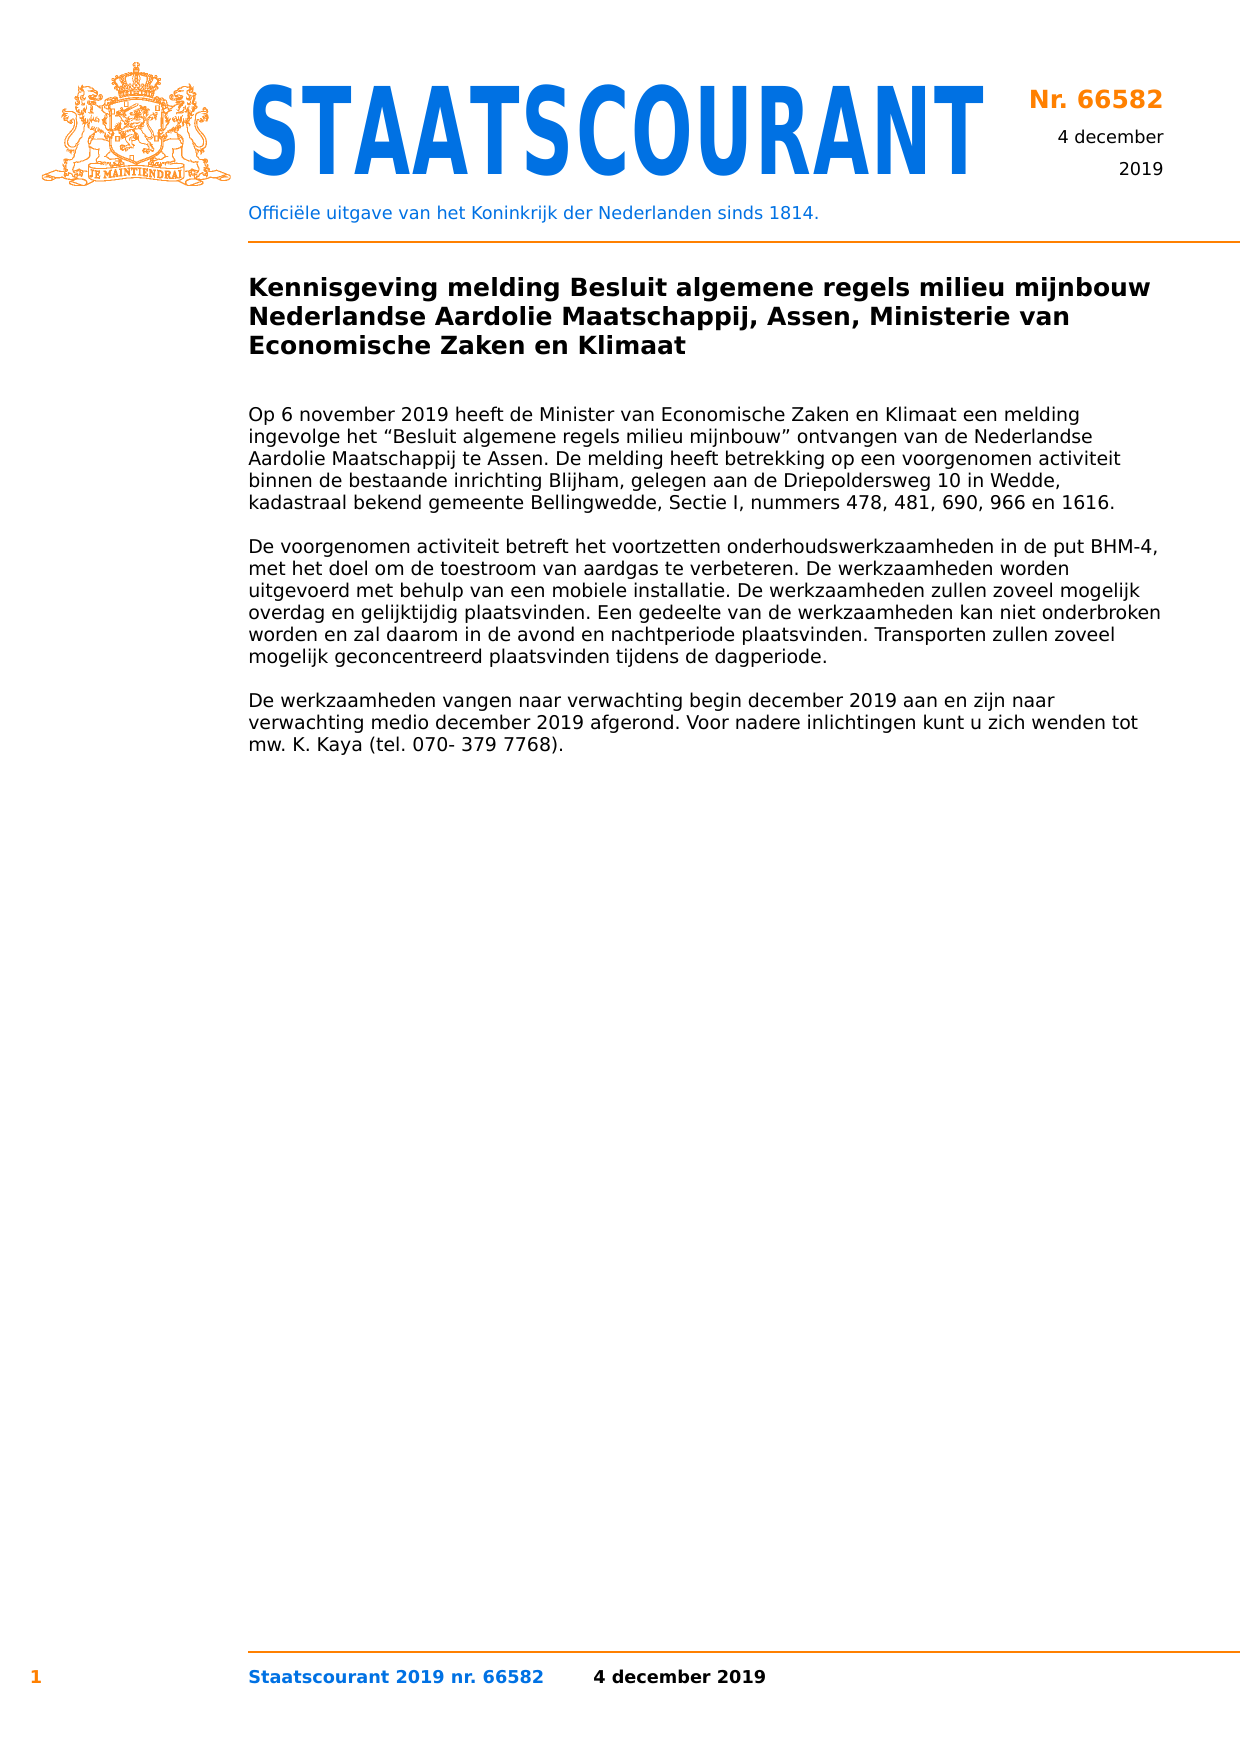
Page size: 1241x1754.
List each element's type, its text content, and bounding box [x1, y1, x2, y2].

text Op 6 november 2019 heeft de Minister van Economische Zaken en Klimaat een melding ingevolge het “Besluit algemene regels milieu mijnbouw” ontvangen van de Nederlandse Aardolie Maatschappij te Assen. De melding heeft betrekking op een voorgenomen activiteit binnen de bestaande inrichting Blijham, gelegen aan de Driepoldersweg 10 in Wedde, kadastraal bekend gemeente Bellingwedde, Sectie I, nummers 478, 481, 690, 966 en 1616. [248, 404, 1163, 514]
table_header [25, 62, 248, 241]
table_header Nr. 66582 [998, 62, 1240, 121]
text De werkzaamheden vangen naar verwachting begin december 2019 aan en zijn naar verwachting medio december 2019 afgerond. Voor nadere inlichtingen kunt u zich wenden tot mw. K. Kaya (tel. 070- 379 7768). [248, 690, 1163, 756]
table_cell 4 december [998, 121, 1240, 153]
picture [41, 62, 231, 186]
subtitle Kennisgeving melding Besluit algemene regels milieu mijnbouw Nederlandse Aardolie Maatschappij, Assen, Ministerie van Economische Zaken en Klimaat [248, 273, 1163, 361]
text De voorgenomen activiteit betreft het voortzetten onderhoudswerkzaamheden in de put BHM-4, met het doel om de toestroom van aardgas te verbeteren. De werkzaamheden worden uitgevoerd met behulp van een mobiele installatie. De werkzaamheden zullen zoveel mogelijk overdag en gelijktijdig plaatsvinden. Een gedeelte van de werkzaamheden kan niet onderbroken worden en zal daarom in de avond en nachtperiode plaatsvinden. Transporten zullen zoveel mogelijk geconcentreerd plaatsvinden tijdens de dagperiode. [248, 536, 1163, 668]
table_cell Officiële uitgave van het Koninkrijk der Nederlanden sinds 1814. [248, 203, 1240, 241]
table_header STAATSCOURANT [248, 62, 998, 203]
table_cell 2019 [998, 153, 1240, 203]
